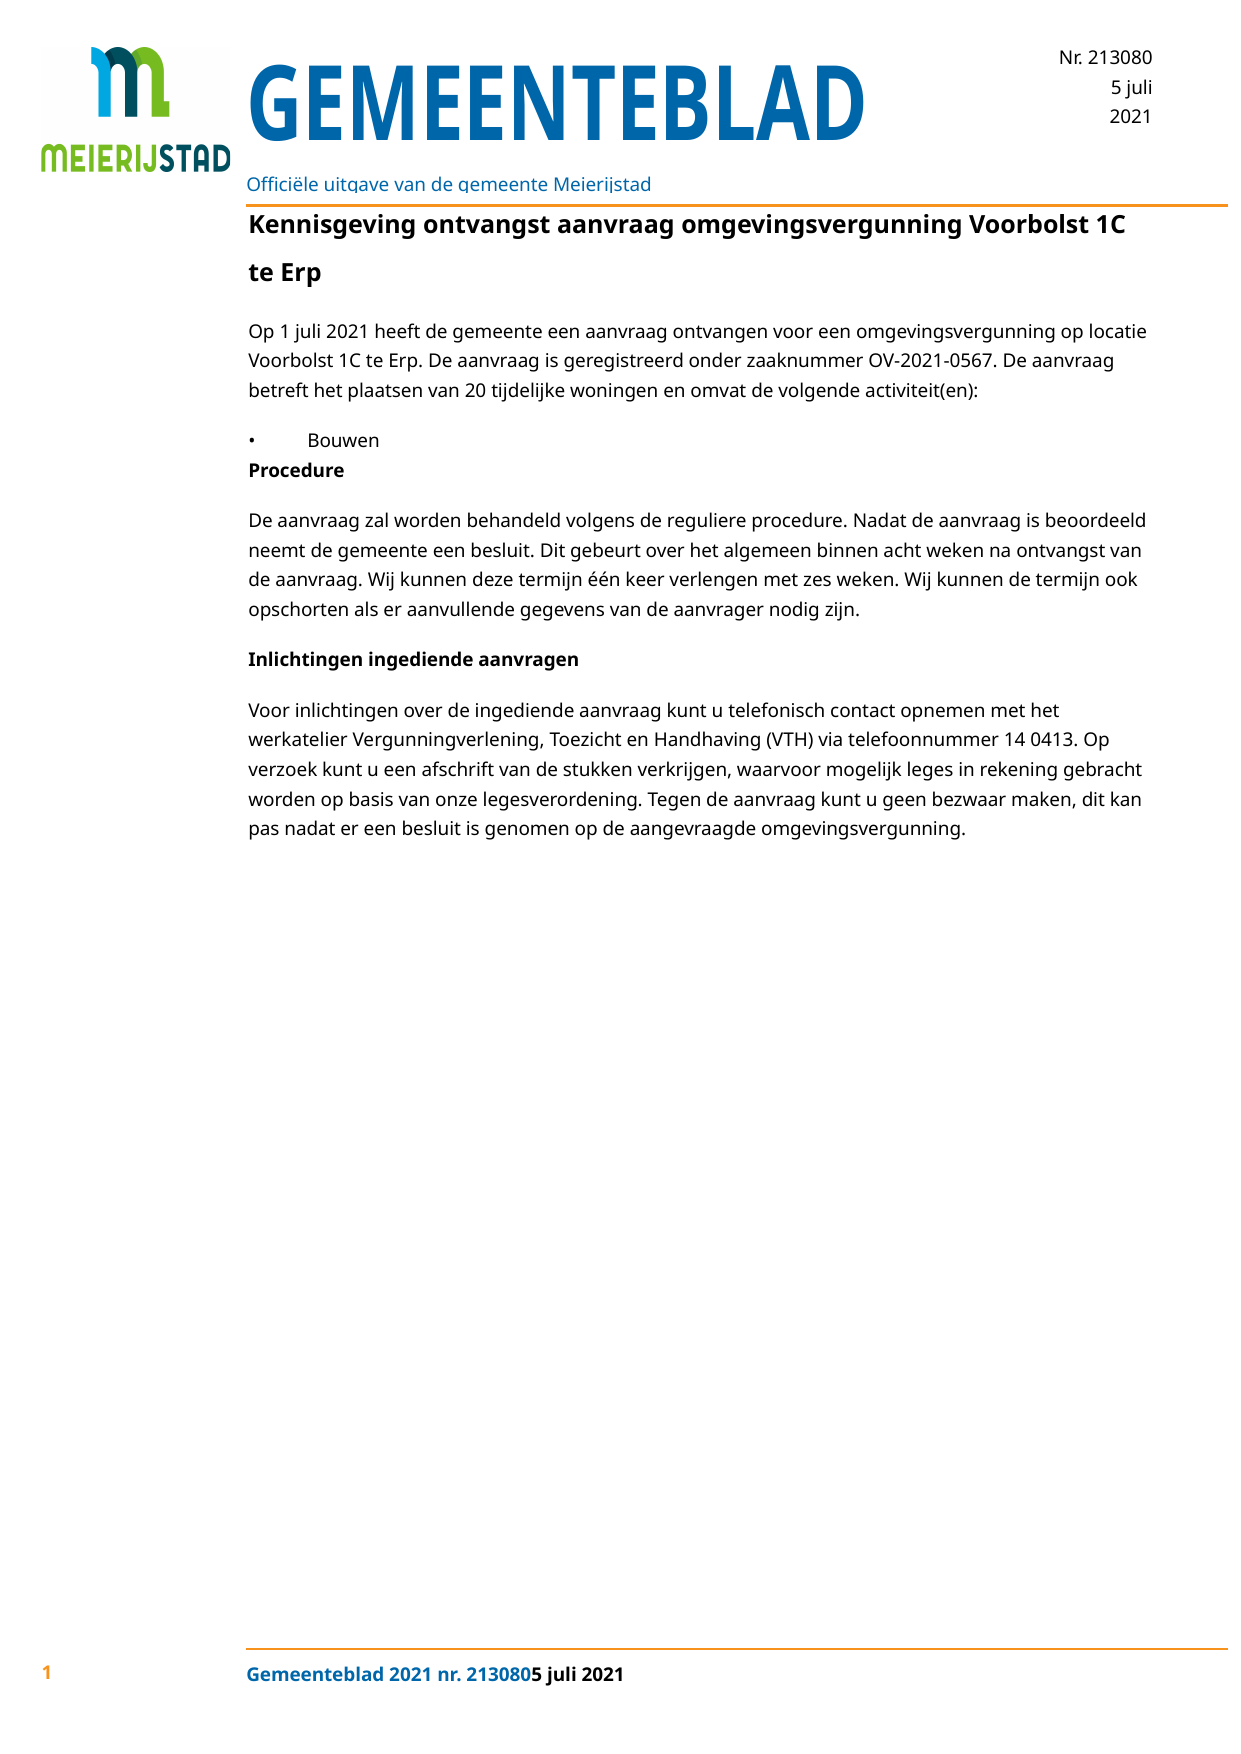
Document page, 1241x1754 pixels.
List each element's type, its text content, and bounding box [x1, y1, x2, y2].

picture [41, 47, 231, 172]
text De aanvraag zal worden behandeld volgens de reguliere procedure. Nadat de aanvraag is beoordeeld neemt de gemeente een besluit. Dit gebeurt over het algemeen binnen acht weken na ontvangst van de aanvraag. Wij kunnen deze termijn één keer verlengen met zes weken. Wij kunnen de termijn ook opschorten als er aanvullende gegevens van de aanvrager nodig zijn. [248, 507, 1152, 622]
text Kennisgeving ontvangst aanvraag omgevingsvergunning Voorbolst 1C te Erp [248, 207, 1152, 288]
text Procedure [248, 457, 1152, 483]
list Bouwen [248, 427, 1152, 453]
text Op 1 juli 2021 heeft de gemeente een aanvraag ontvangen voor een omgevingsvergunning op locatie Voorbolst 1C te Erp. De aanvraag is geregistreerd onder zaaknummer OV-2021-0567. De aanvraag betreft het plaatsen van 20 tijdelijke woningen en omvat de volgende activiteit(en): [248, 318, 1152, 403]
text Voor inlichtingen over de ingediende aanvraag kunt u telefonisch contact opnemen met het werkatelier Vergunningverlening, Toezicht en Handhaving (VTH) via telefoonnummer 14 0413. Op verzoek kunt u een afschrift van de stukken verkrijgen, waarvoor mogelijk leges in rekening gebracht worden op basis van onze legesverordening. Tegen de aanvraag kunt u geen bezwaar maken, dit kan pas nadat er een besluit is genomen op de aangevraagde omgevingsvergunning. [248, 697, 1152, 841]
text Inlichtingen ingediende aanvragen [248, 647, 1152, 672]
